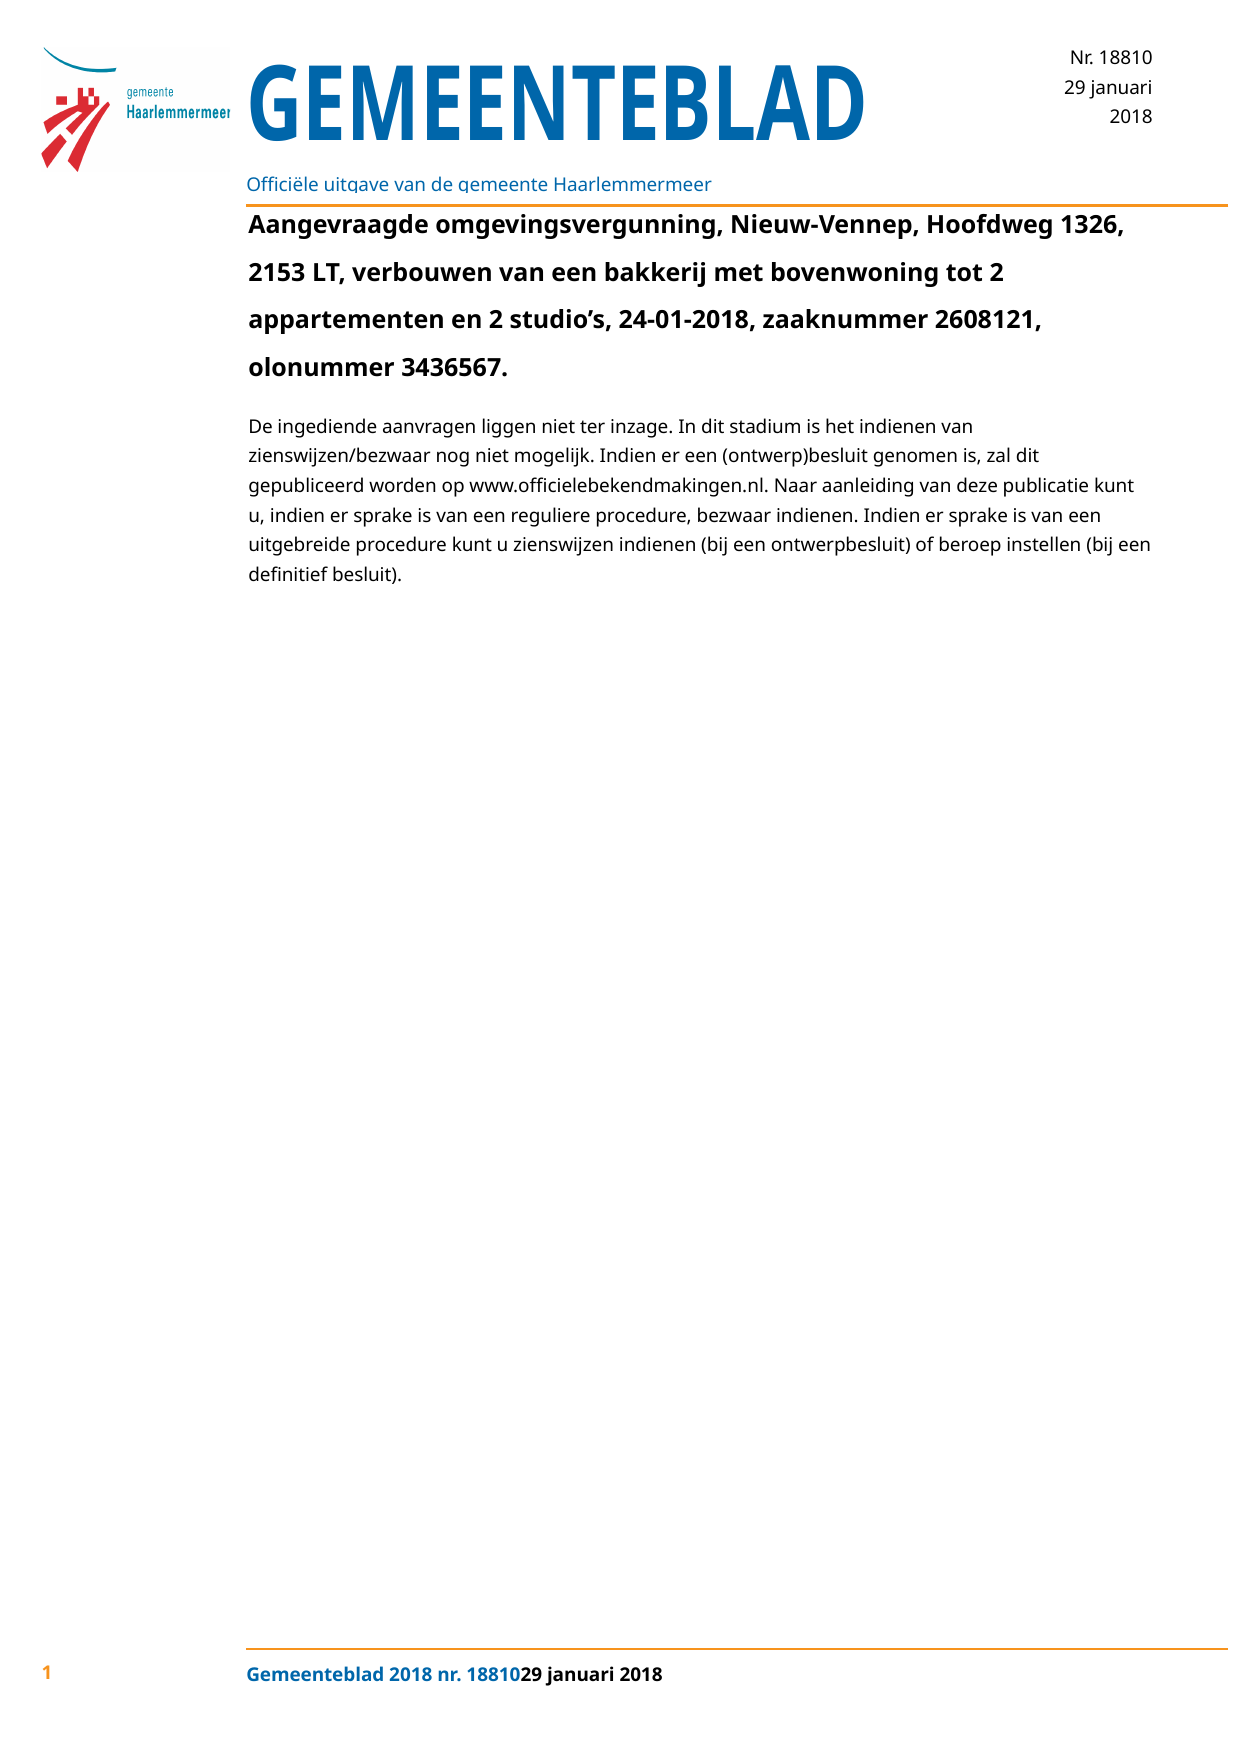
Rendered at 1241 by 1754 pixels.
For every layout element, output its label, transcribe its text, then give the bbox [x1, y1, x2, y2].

text Aangevraagde omgevingsvergunning, Nieuw-Vennep, Hoofdweg 1326, 2153 LT, verbouwen van een bakkerij met bovenwoning tot 2 appartementen en 2 studio’s, 24-01-2018, zaaknummer 2608121, olonummer 3436567. [248, 207, 1152, 384]
picture [41, 47, 231, 172]
text De ingediende aanvragen liggen niet ter inzage. In dit stadium is het indienen van zienswijzen/bezwaar nog niet mogelijk. Indien er een (ontwerp)besluit genomen is, zal dit gepubliceerd worden op www.officielebekendmakingen.nl. Naar aanleiding van deze publicatie kunt u, indien er sprake is van een reguliere procedure, bezwaar indienen. Indien er sprake is van een uitgebreide procedure kunt u zienswijzen indienen (bij een ontwerpbesluit) of beroep instellen (bij een definitief besluit). [248, 413, 1152, 587]
